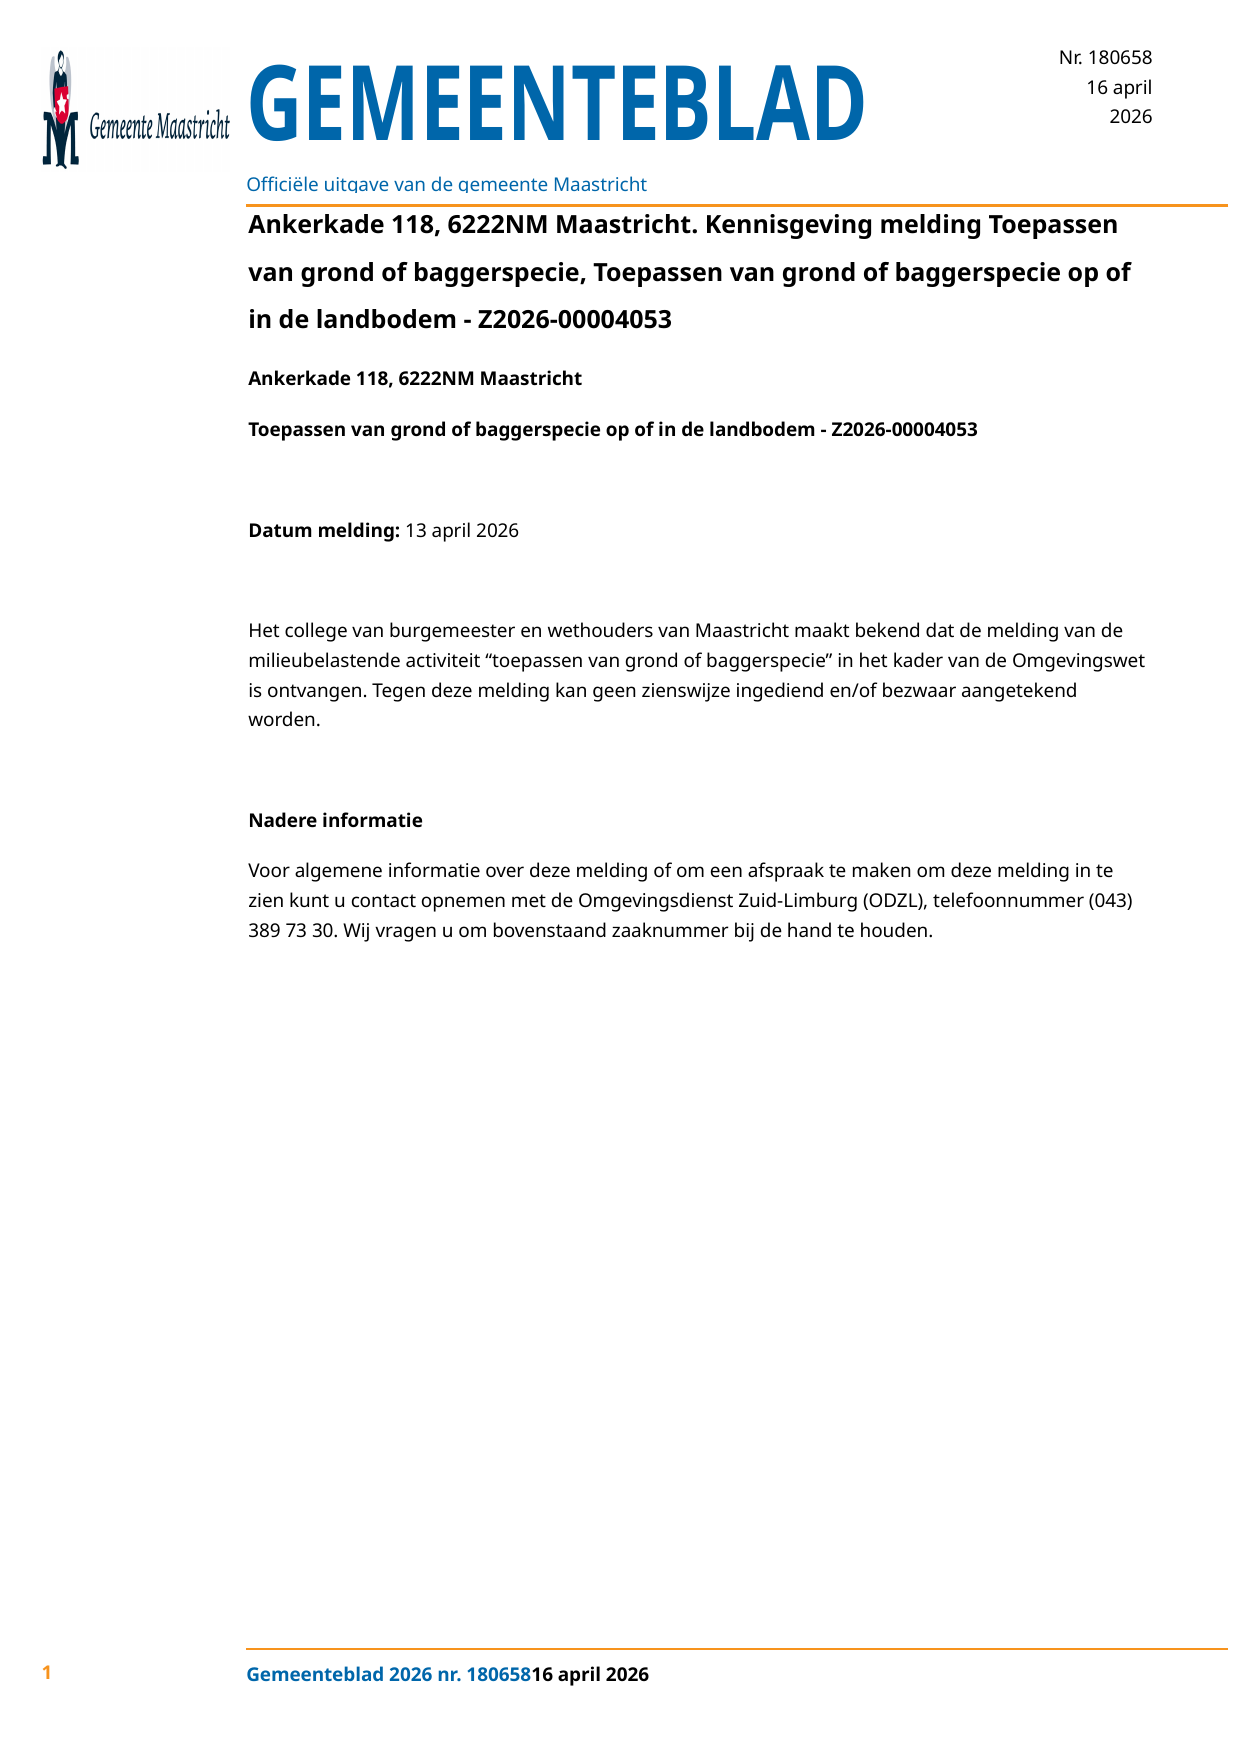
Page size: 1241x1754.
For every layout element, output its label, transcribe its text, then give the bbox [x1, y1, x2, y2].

text Het college van burgemeester en wethouders van Maastricht maakt bekend dat de melding van de milieubelastende activiteit “toepassen van grond of baggerspecie” in het kader van de Omgevingswet is ontvangen. Tegen deze melding kan geen zienswijze ingediend en/of bezwaar aangetekend worden. [248, 618, 1152, 732]
text Nadere informatie [248, 807, 1152, 833]
picture [41, 47, 231, 172]
text Ankerkade 118, 6222NM Maastricht. Kennisgeving melding Toepassen van grond of baggerspecie, Toepassen van grond of baggerspecie op of in de landbodem - Z2026-00004053 [248, 207, 1152, 336]
text Voor algemene informatie over deze melding of om een afspraak te maken om deze melding in te zien kunt u contact opnemen met de Omgevingsdienst Zuid-Limburg (ODZL), telefoonnummer (043) 389 73 30. Wij vragen u om bovenstaand zaaknummer bij de hand te houden. [248, 858, 1152, 942]
text Datum melding: 13 april 2026 [248, 517, 1152, 542]
text Ankerkade 118, 6222NM Maastricht [248, 366, 1152, 391]
text Toepassen van grond of baggerspecie op of in de landbodem - Z2026-00004053 [248, 416, 1152, 442]
